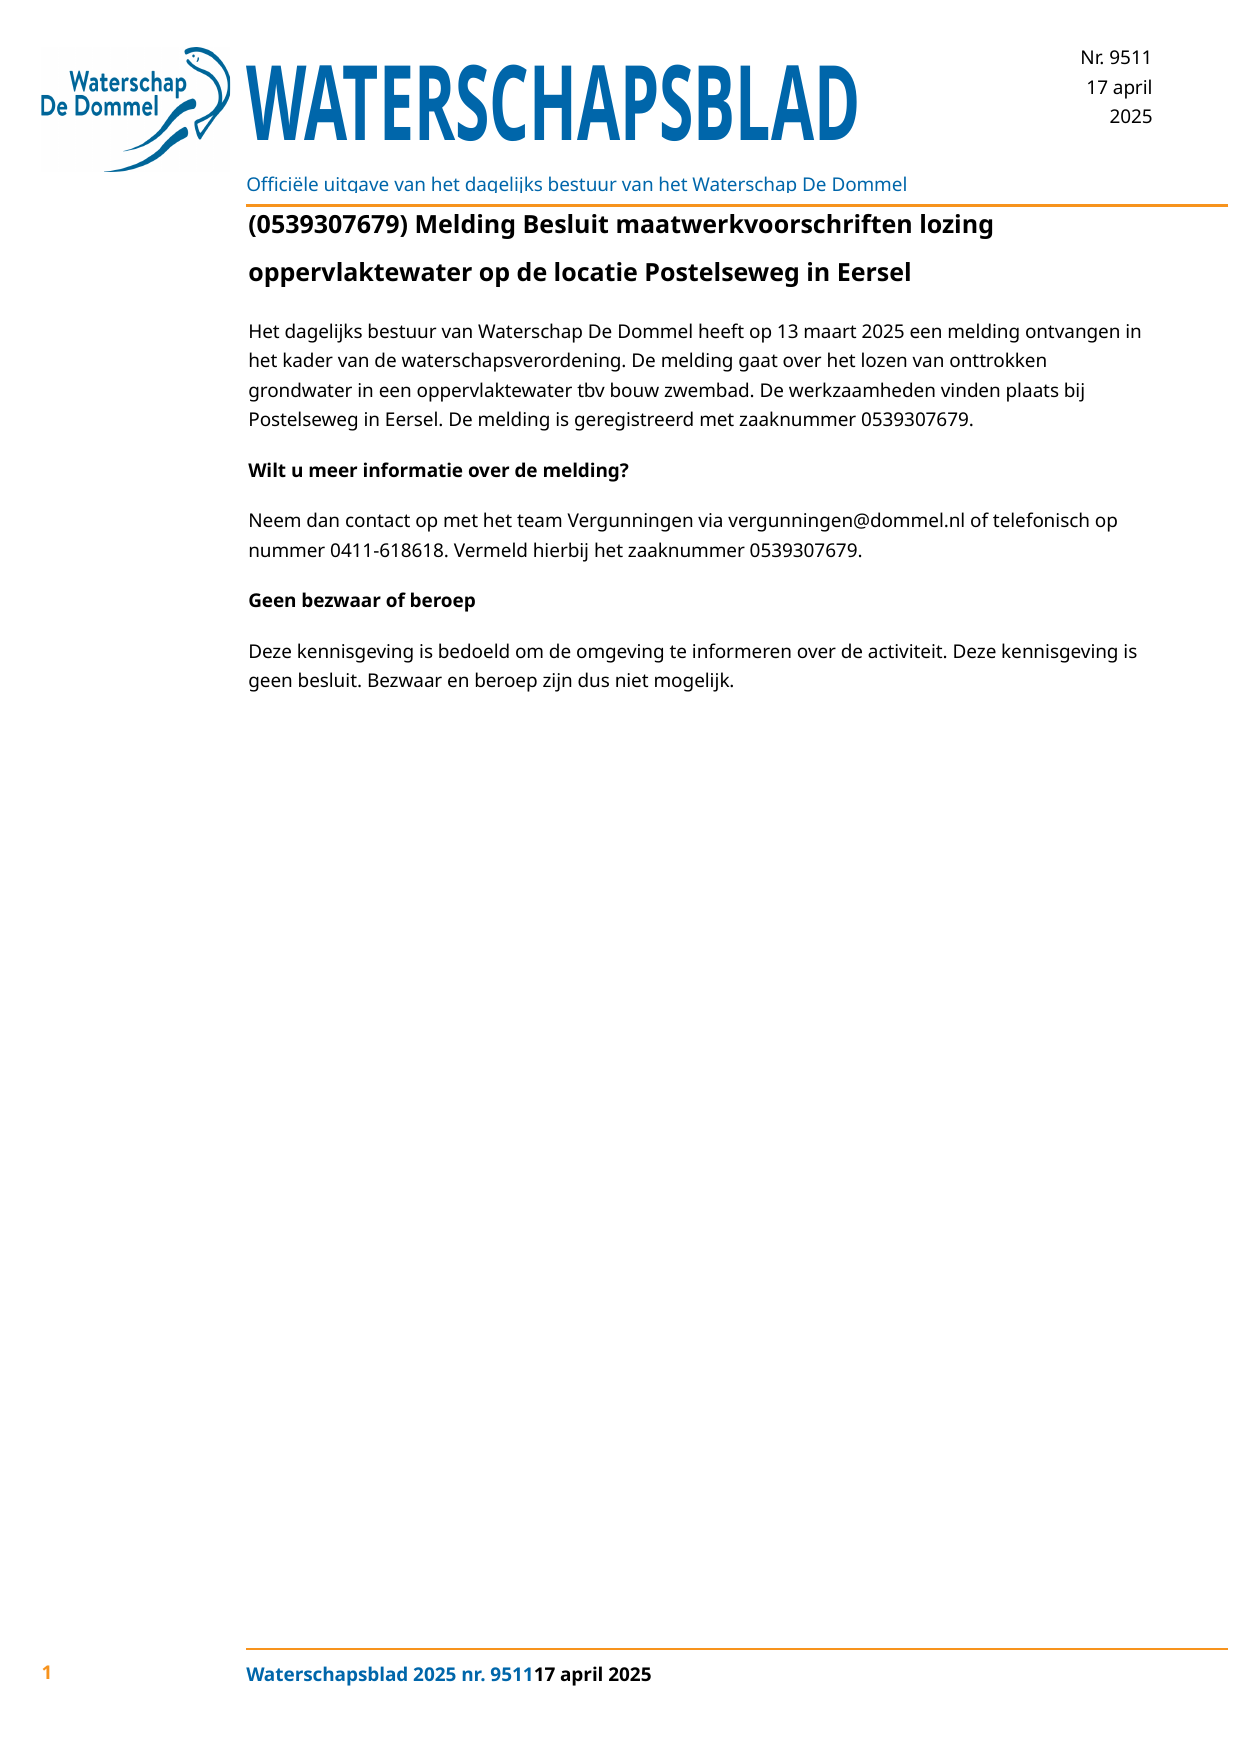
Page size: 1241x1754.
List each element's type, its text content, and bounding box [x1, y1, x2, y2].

text Deze kennisgeving is bedoeld om de omgeving te informeren over de activiteit. Deze kennisgeving is geen besluit. Bezwaar en beroep zijn dus niet mogelijk. [248, 638, 1152, 693]
picture [41, 47, 231, 172]
picture [45, 99, 51, 111]
text Het dagelijks bestuur van Waterschap De Dommel heeft op 13 maart 2025 een melding ontvangen in het kader van de waterschapsverordening. De melding gaat over het lozen van onttrokken grondwater in een oppervlaktewater tbv bouw zwembad. De werkzaamheden vinden plaats bij Postelseweg in Eersel. De melding is geregistreerd met zaaknummer 0539307679. [248, 318, 1152, 432]
picture [198, 118, 210, 131]
text (0539307679) Melding Besluit maatwerkvoorschriften lozing oppervlaktewater op de locatie Postelseweg in Eersel [248, 207, 1152, 288]
text Wilt u meer informatie over de melding? [248, 457, 1152, 483]
picture [204, 47, 231, 76]
text Neem dan contact op met het team Vergunningen via vergunningen@dommel.nl of telefonisch op nummer 0411-618618. Vermeld hierbij het zaaknummer 0539307679. [248, 507, 1152, 563]
text Geen bezwaar of beroep [248, 587, 1152, 613]
